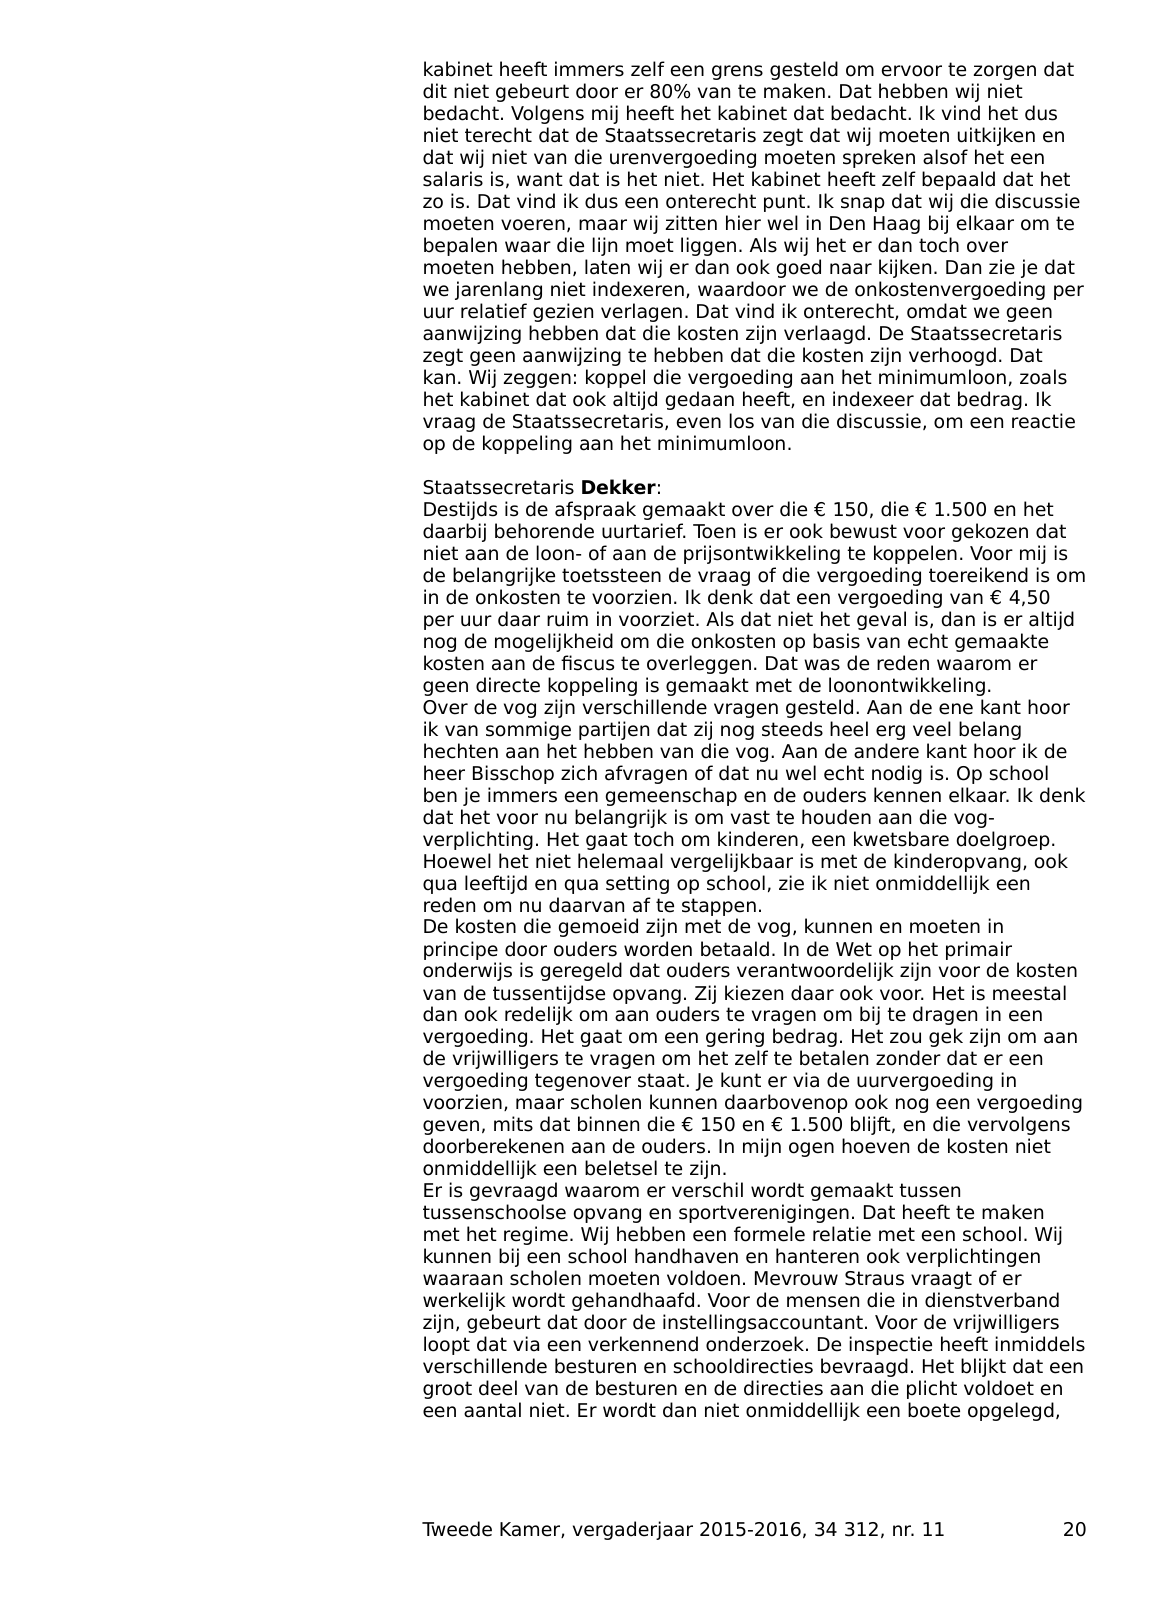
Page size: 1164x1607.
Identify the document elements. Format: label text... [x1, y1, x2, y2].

text Over de vog zijn verschillende vragen gesteld. Aan de ene kant hoor ik van sommige partijen dat zij nog steeds heel erg veel belang hechten aan het hebben van die vog. Aan de andere kant hoor ik de heer Bisschop zich afvragen of dat nu wel echt nodig is. Op school ben je immers een gemeenschap en de ouders kennen elkaar. Ik denk dat het voor nu belangrijk is om vast te houden aan die vog-verplichting. Het gaat toch om kinderen, een kwetsbare doelgroep. Hoewel het niet helemaal vergelijkbaar is met de kinderopvang, ook qua leeftijd en qua setting op school, zie ik niet onmiddellijk een reden om nu daarvan af te stappen. [422, 697, 1087, 916]
text De kosten die gemoeid zijn met de vog, kunnen en moeten in principe door ouders worden betaald. In de Wet op het primair onderwijs is geregeld dat ouders verantwoordelijk zijn voor de kosten van de tussentijdse opvang. Zij kiezen daar ook voor. Het is meestal dan ook redelijk om aan ouders te vragen om bij te dragen in een vergoeding. Het gaat om een gering bedrag. Het zou gek zijn om aan de vrijwilligers te vragen om het zelf te betalen zonder dat er een vergoeding tegenover staat. Je kunt er via de uurvergoeding in voorzien, maar scholen kunnen daarbovenop ook nog een vergoeding geven, mits dat binnen die € 150 en € 1.500 blijft, en die vervolgens doorberekenen aan de ouders. In mijn ogen hoeven de kosten niet onmiddellijk een beletsel te zijn. [422, 916, 1087, 1180]
text kabinet heeft immers zelf een grens gesteld om ervoor te zorgen dat dit niet gebeurt door er 80% van te maken. Dat hebben wij niet bedacht. Volgens mij heeft het kabinet dat bedacht. Ik vind het dus niet terecht dat de Staatssecretaris zegt dat wij moeten uitkijken en dat wij niet van die urenvergoeding moeten spreken alsof het een salaris is, want dat is het niet. Het kabinet heeft zelf bepaald dat het zo is. Dat vind ik dus een onterecht punt. Ik snap dat wij die discussie moeten voeren, maar wij zitten hier wel in Den Haag bij elkaar om te bepalen waar die lijn moet liggen. Als wij het er dan toch over moeten hebben, laten wij er dan ook goed naar kijken. Dan zie je dat we jarenlang niet indexeren, waardoor we de onkostenvergoeding per uur relatief gezien verlagen. Dat vind ik onterecht, omdat we geen aanwijzing hebben dat die kosten zijn verlaagd. De Staatssecretaris zegt geen aanwijzing te hebben dat die kosten zijn verhoogd. Dat kan. Wij zeggen: koppel die vergoeding aan het minimumloon, zoals het kabinet dat ook altijd gedaan heeft, en indexeer dat bedrag. Ik vraag de Staatssecretaris, even los van die discussie, om een reactie op de koppeling aan het minimumloon. [422, 59, 1087, 455]
text Staatssecretaris Dekker: [422, 477, 1087, 499]
text Destijds is de afspraak gemaakt over die € 150, die € 1.500 en het daarbij behorende uurtarief. Toen is er ook bewust voor gekozen dat niet aan de loon- of aan de prijsontwikkeling te koppelen. Voor mij is de belangrijke toetssteen de vraag of die vergoeding toereikend is om in de onkosten te voorzien. Ik denk dat een vergoeding van € 4,50 per uur daar ruim in voorziet. Als dat niet het geval is, dan is er altijd nog de mogelijkheid om die onkosten op basis van echt gemaakte kosten aan de fiscus te overleggen. Dat was de reden waarom er geen directe koppeling is gemaakt met de loonontwikkeling. [422, 499, 1087, 697]
text Er is gevraagd waarom er verschil wordt gemaakt tussen tussenschoolse opvang en sportverenigingen. Dat heeft te maken met het regime. Wij hebben een formele relatie met een school. Wij kunnen bij een school handhaven en hanteren ook verplichtingen waaraan scholen moeten voldoen. Mevrouw Straus vraagt of er werkelijk wordt gehandhaafd. Voor de mensen die in dienstverband zijn, gebeurt dat door de instellingsaccountant. Voor de vrijwilligers loopt dat via een verkennend onderzoek. De inspectie heeft inmiddels verschillende besturen en schooldirecties bevraagd. Het blijkt dat een groot deel van de besturen en de directies aan die plicht voldoet en een aantal niet. Er wordt dan niet onmiddellijk een boete opgelegd, [422, 1180, 1087, 1422]
